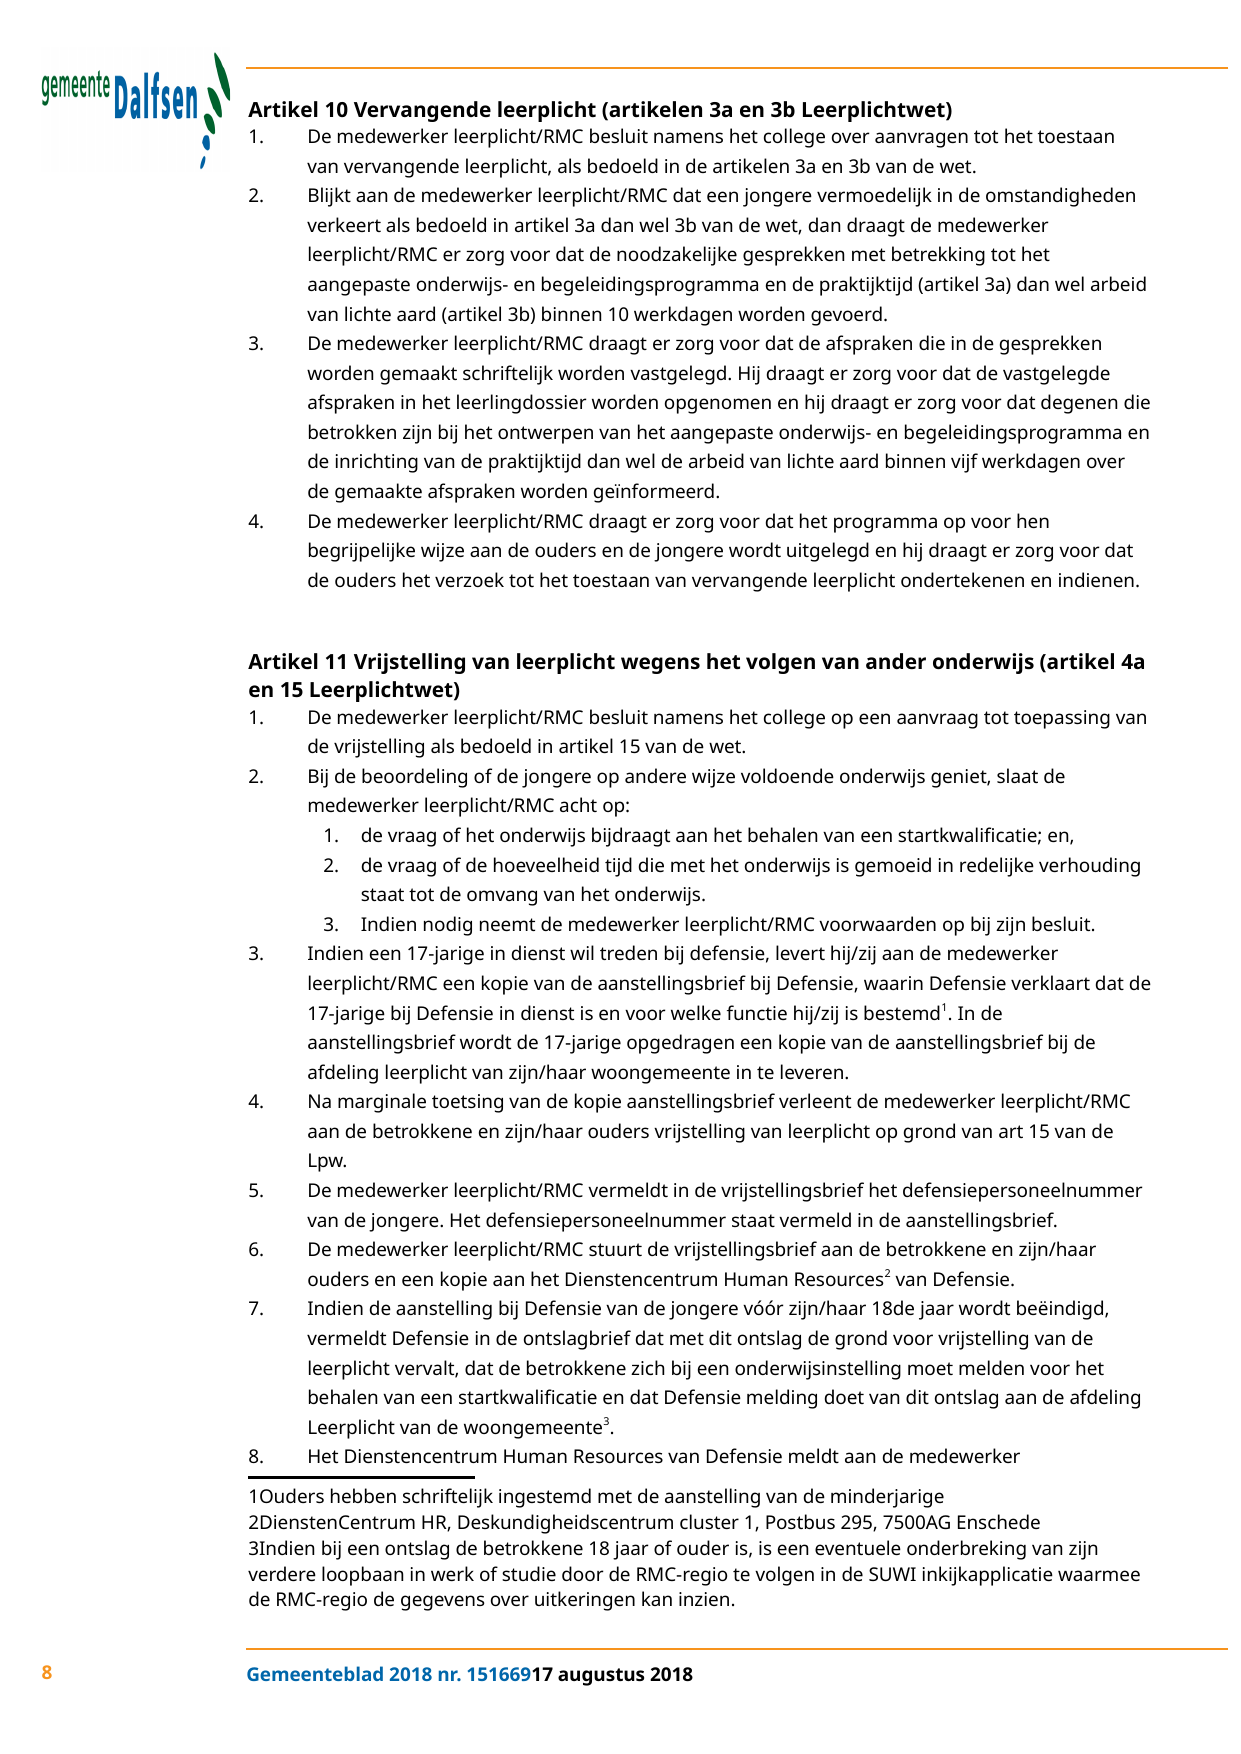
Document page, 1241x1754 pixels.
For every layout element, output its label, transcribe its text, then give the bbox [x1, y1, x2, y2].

text Artikel 10 Vervangende leerplicht (artikelen 3a en 3b Leerplichtwet) [248, 95, 1152, 123]
list Ouders hebben schriftelijk ingestemd met de aanstelling van de minderjarige [248, 1483, 1152, 1509]
text Artikel 11 Vrijstelling van leerplicht wegens het volgen van ander onderwijs (artikel 4a en 15 Leerplichtwet) [248, 647, 1152, 704]
list de vraag of het onderwijs bijdraagt aan het behalen van een startkwalificatie; en, [323, 822, 1152, 848]
list De medewerker leerplicht/RMC draagt er zorg voor dat het programma op voor hen begrijpelijke wijze aan de ouders en de jongere wordt uitgelegd en hij draagt er zorg voor dat de ouders het verzoek tot het toestaan van vervangende leerplicht ondertekenen en indienen. [248, 508, 1152, 593]
list Het Dienstencentrum Human Resources van Defensie meldt aan de medewerker [248, 1443, 1152, 1469]
list De medewerker leerplicht/RMC draagt er zorg voor dat de afspraken die in de gesprekken worden gemaakt schriftelijk worden vastgelegd. Hij draagt er zorg voor dat de vastgelegde afspraken in het leerlingdossier worden opgenomen en hij draagt er zorg voor dat degenen die betrokken zijn bij het ontwerpen van het aangepaste onderwijs- en begeleidingsprogramma en de inrichting van de praktijktijd dan wel de arbeid van lichte aard binnen vijf werkdagen over de gemaakte afspraken worden geïnformeerd. [248, 330, 1152, 504]
list Indien de aanstelling bij Defensie van de jongere vóór zijn/haar 18de jaar wordt beëindigd, vermeldt Defensie in de ontslagbrief dat met dit ontslag de grond voor vrijstelling van de leerplicht vervalt, dat de betrokkene zich bij een onderwijsinstelling moet melden voor het behalen van een startkwalificatie en dat Defensie melding doet van dit ontslag aan de afdeling Leerplicht van de woongemeente. [248, 1296, 1152, 1439]
list Na marginale toetsing van de kopie aanstellingsbrief verleent de medewerker leerplicht/RMC aan de betrokkene en zijn/haar ouders vrijstelling van leerplicht op grond van art 15 van de Lpw. [248, 1088, 1152, 1173]
list Bij de beoordeling of de jongere op andere wijze voldoende onderwijs geniet, slaat de medewerker leerplicht/RMC acht op: [248, 763, 1152, 818]
list Indien nodig neemt de medewerker leerplicht/RMC voorwaarden op bij zijn besluit. [323, 911, 1152, 937]
list de vraag of de hoeveelheid tijd die met het onderwijs is gemoeid in redelijke verhouding staat tot de omvang van het onderwijs. [323, 852, 1152, 907]
list De medewerker leerplicht/RMC stuurt de vrijstellingsbrief aan de betrokkene en zijn/haar ouders en een kopie aan het Dienstencentrum Human Resources van Defensie. [248, 1236, 1152, 1292]
picture [41, 47, 231, 172]
list De medewerker leerplicht/RMC besluit namens het college over aanvragen tot het toestaan van vervangende leerplicht, als bedoeld in de artikelen 3a en 3b van de wet. [248, 123, 1152, 178]
list Indien een 17-jarige in dienst wil treden bij defensie, levert hij/zij aan de medewerker leerplicht/RMC een kopie van de aanstellingsbrief bij Defensie, waarin Defensie verklaart dat de 17-jarige bij Defensie in dienst is en voor welke functie hij/zij is bestemd. In de aanstellingsbrief wordt de 17-jarige opgedragen een kopie van de aanstellingsbrief bij de afdeling leerplicht van zijn/haar woongemeente in te leveren. [248, 941, 1152, 1084]
list De medewerker leerplicht/RMC vermeldt in de vrijstellingsbrief het defensiepersoneelnummer van de jongere. Het defensiepersoneelnummer staat vermeld in de aanstellingsbrief. [248, 1177, 1152, 1232]
list De medewerker leerplicht/RMC besluit namens het college op een aanvraag tot toepassing van de vrijstelling als bedoeld in artikel 15 van de wet. [248, 704, 1152, 759]
list Indien bij een ontslag de betrokkene 18 jaar of ouder is, is een eventuele onderbreking van zijn verdere loopbaan in werk of studie door de RMC-regio te volgen in de SUWI inkijkapplicatie waarmee de RMC-regio de gegevens over uitkeringen kan inzien. [248, 1535, 1152, 1612]
list DienstenCentrum HR, Deskundigheidscentrum cluster 1, Postbus 295, 7500AG Enschede [248, 1509, 1152, 1535]
list Blijkt aan de medewerker leerplicht/RMC dat een jongere vermoedelijk in de omstandigheden verkeert als bedoeld in artikel 3a dan wel 3b van de wet, dan draagt de medewerker leerplicht/RMC er zorg voor dat de noodzakelijke gesprekken met betrekking tot het aangepaste onderwijs- en begeleidingsprogramma en de praktijktijd (artikel 3a) dan wel arbeid van lichte aard (artikel 3b) binnen 10 werkdagen worden gevoerd. [248, 182, 1152, 326]
